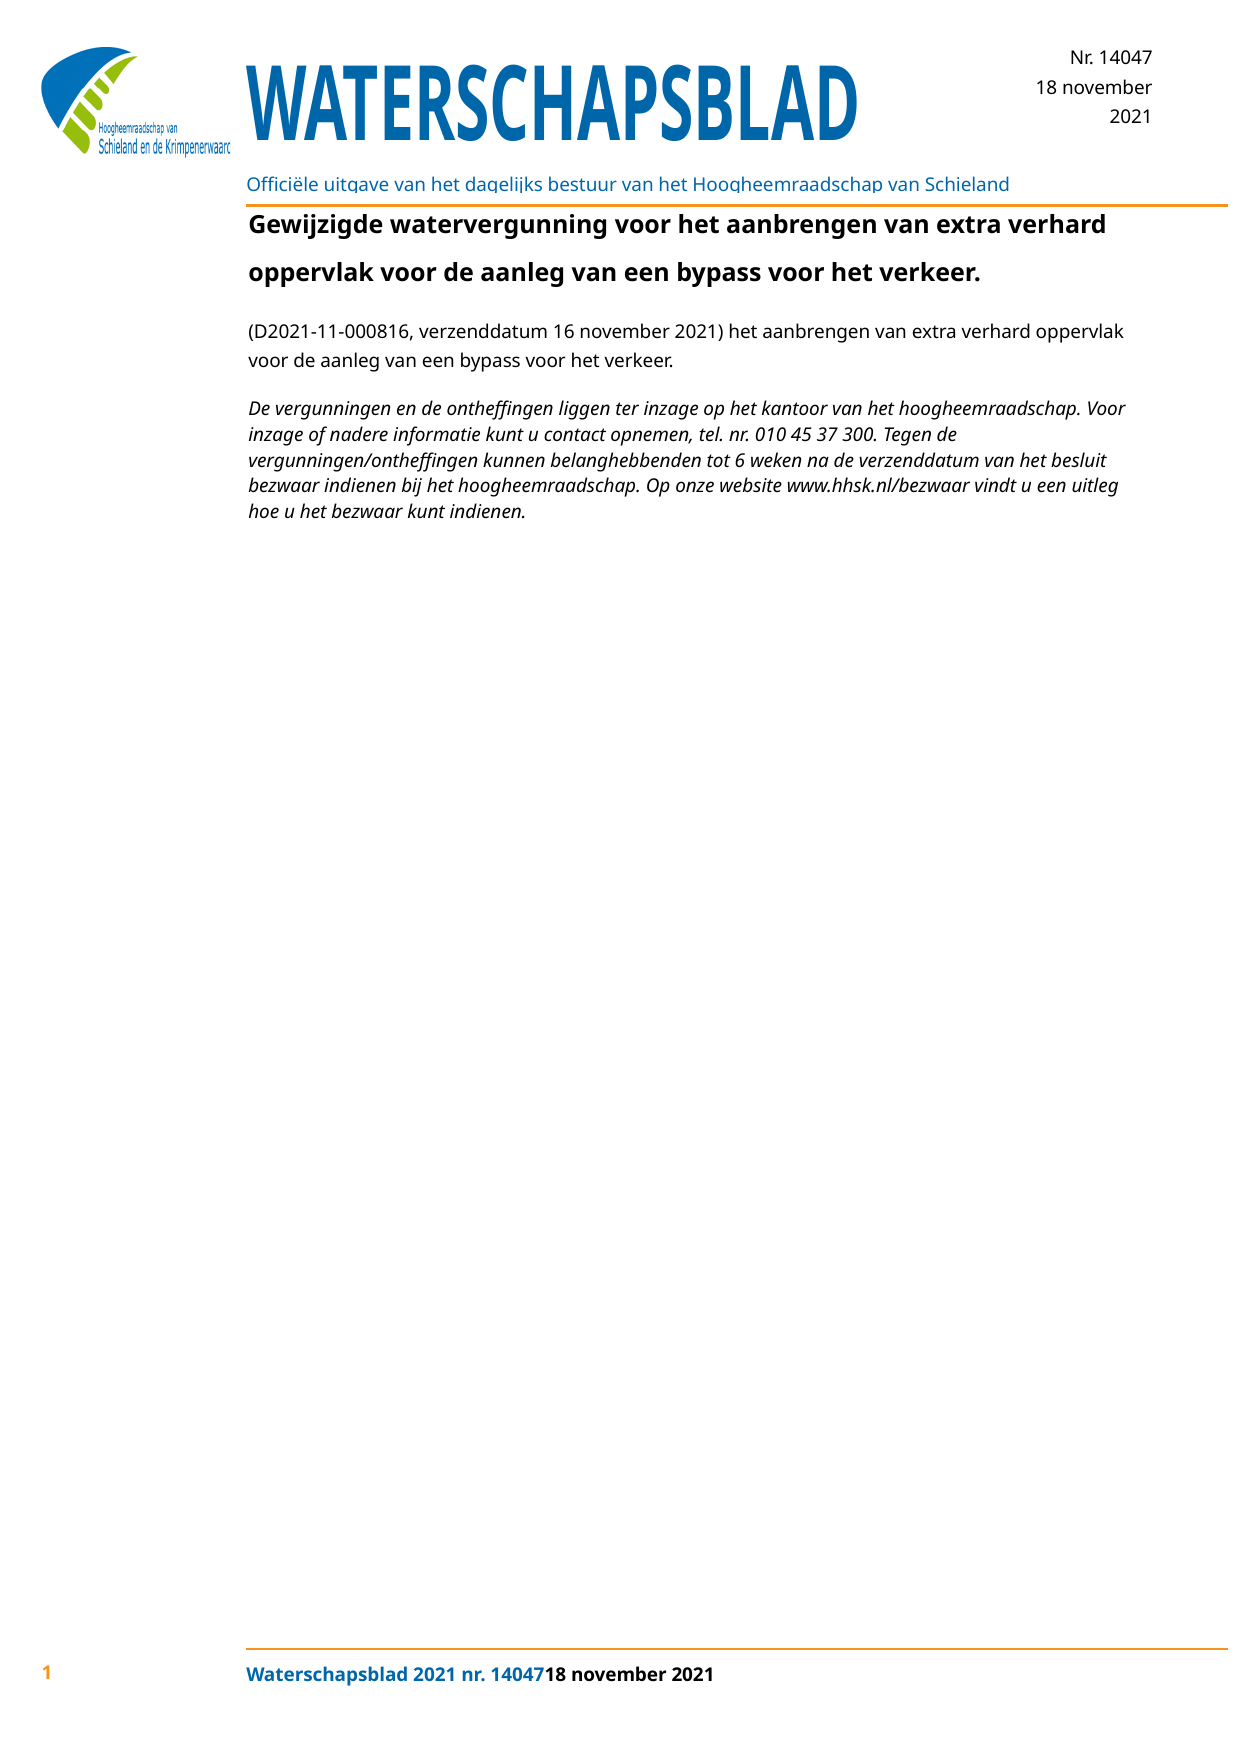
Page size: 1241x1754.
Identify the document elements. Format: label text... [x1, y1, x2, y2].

text De vergunningen en de ontheffingen liggen ter inzage op het kantoor van het hoogheemraadschap. Voor inzage of nadere informatie kunt u contact opnemen, tel. nr. 010 45 37 300. Tegen de vergunningen/ontheffingen kunnen belanghebbenden tot 6 weken na de verzenddatum van het besluit bezwaar indienen bij het hoogheemraadschap. Op onze website www.hhsk.nl/bezwaar vindt u een uitleg hoe u het bezwaar kunt indienen. [248, 395, 1152, 524]
text Gewijzigde watervergunning voor het aanbrengen van extra verhard oppervlak voor de aanleg van een bypass voor het verkeer. [248, 207, 1152, 288]
picture [41, 47, 231, 172]
text (D2021-11-000816, verzenddatum 16 november 2021) het aanbrengen van extra verhard oppervlak voor de aanleg van een bypass voor het verkeer. [248, 318, 1152, 373]
